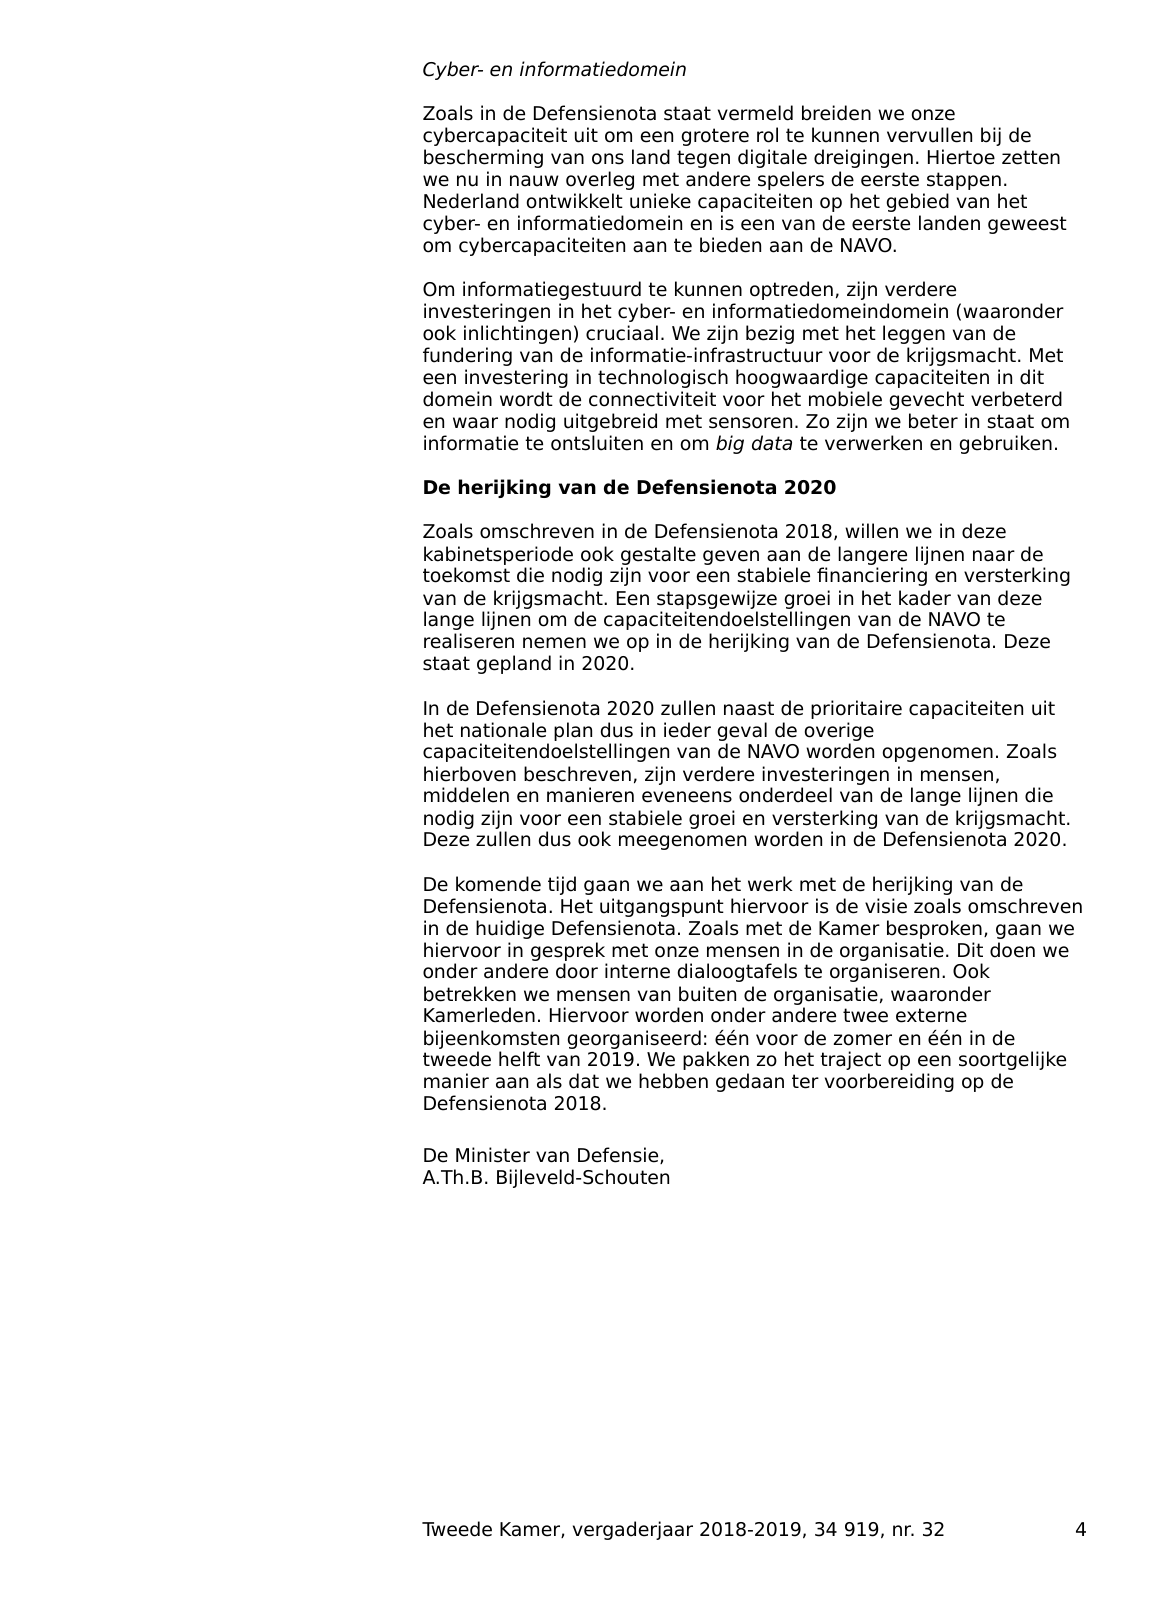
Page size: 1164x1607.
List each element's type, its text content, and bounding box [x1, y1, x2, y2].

text Zoals omschreven in de Defensienota 2018, willen we in deze kabinetsperiode ook gestalte geven aan de langere lijnen naar de toekomst die nodig zijn voor een stabiele financiering en versterking van de krijgsmacht. Een stapsgewijze groei in het kader van deze lange lijnen om de capaciteitendoelstellingen van de NAVO te realiseren nemen we op in de herijking van de Defensienota. Deze staat gepland in 2020. [422, 521, 1087, 675]
text De Minister van Defensie, A.Th.B. Bijleveld-Schouten [422, 1145, 1087, 1189]
text Om informatiegestuurd te kunnen optreden, zijn verdere investeringen in het cyber- en informatiedomeindomein (waaronder ook inlichtingen) cruciaal. We zijn bezig met het leggen van de fundering van de informatie-infrastructuur voor de krijgsmacht. Met een investering in technologisch hoogwaardige capaciteiten in dit domein wordt de connectiviteit voor het mobiele gevecht verbeterd en waar nodig uitgebreid met sensoren. Zo zijn we beter in staat om informatie te ontsluiten en om big data te verwerken en gebruiken. [422, 279, 1087, 455]
subtitle Cyber- en informatiedomein [422, 59, 1087, 81]
text In de Defensienota 2020 zullen naast de prioritaire capaciteiten uit het nationale plan dus in ieder geval de overige capaciteitendoelstellingen van de NAVO worden opgenomen. Zoals hierboven beschreven, zijn verdere investeringen in mensen, middelen en manieren eveneens onderdeel van de lange lijnen die nodig zijn voor een stabiele groei en versterking van de krijgsmacht. Deze zullen dus ook meegenomen worden in de Defensienota 2020. [422, 697, 1087, 851]
text De komende tijd gaan we aan het werk met de herijking van de Defensienota. Het uitgangspunt hiervoor is de visie zoals omschreven in de huidige Defensienota. Zoals met de Kamer besproken, gaan we hiervoor in gesprek met onze mensen in de organisatie. Dit doen we onder andere door interne dialoogtafels te organiseren. Ook betrekken we mensen van buiten de organisatie, waaronder Kamerleden. Hiervoor worden onder andere twee externe bijeenkomsten georganiseerd: één voor de zomer en één in de tweede helft van 2019. We pakken zo het traject op een soortgelijke manier aan als dat we hebben gedaan ter voorbereiding op de Defensienota 2018. [422, 873, 1087, 1115]
subtitle De herijking van de Defensienota 2020 [422, 477, 1087, 499]
text Zoals in de Defensienota staat vermeld breiden we onze cybercapaciteit uit om een grotere rol te kunnen vervullen bij de bescherming van ons land tegen digitale dreigingen. Hiertoe zetten we nu in nauw overleg met andere spelers de eerste stappen. Nederland ontwikkelt unieke capaciteiten op het gebied van het cyber- en informatiedomein en is een van de eerste landen geweest om cybercapaciteiten aan te bieden aan de NAVO. [422, 103, 1087, 257]
